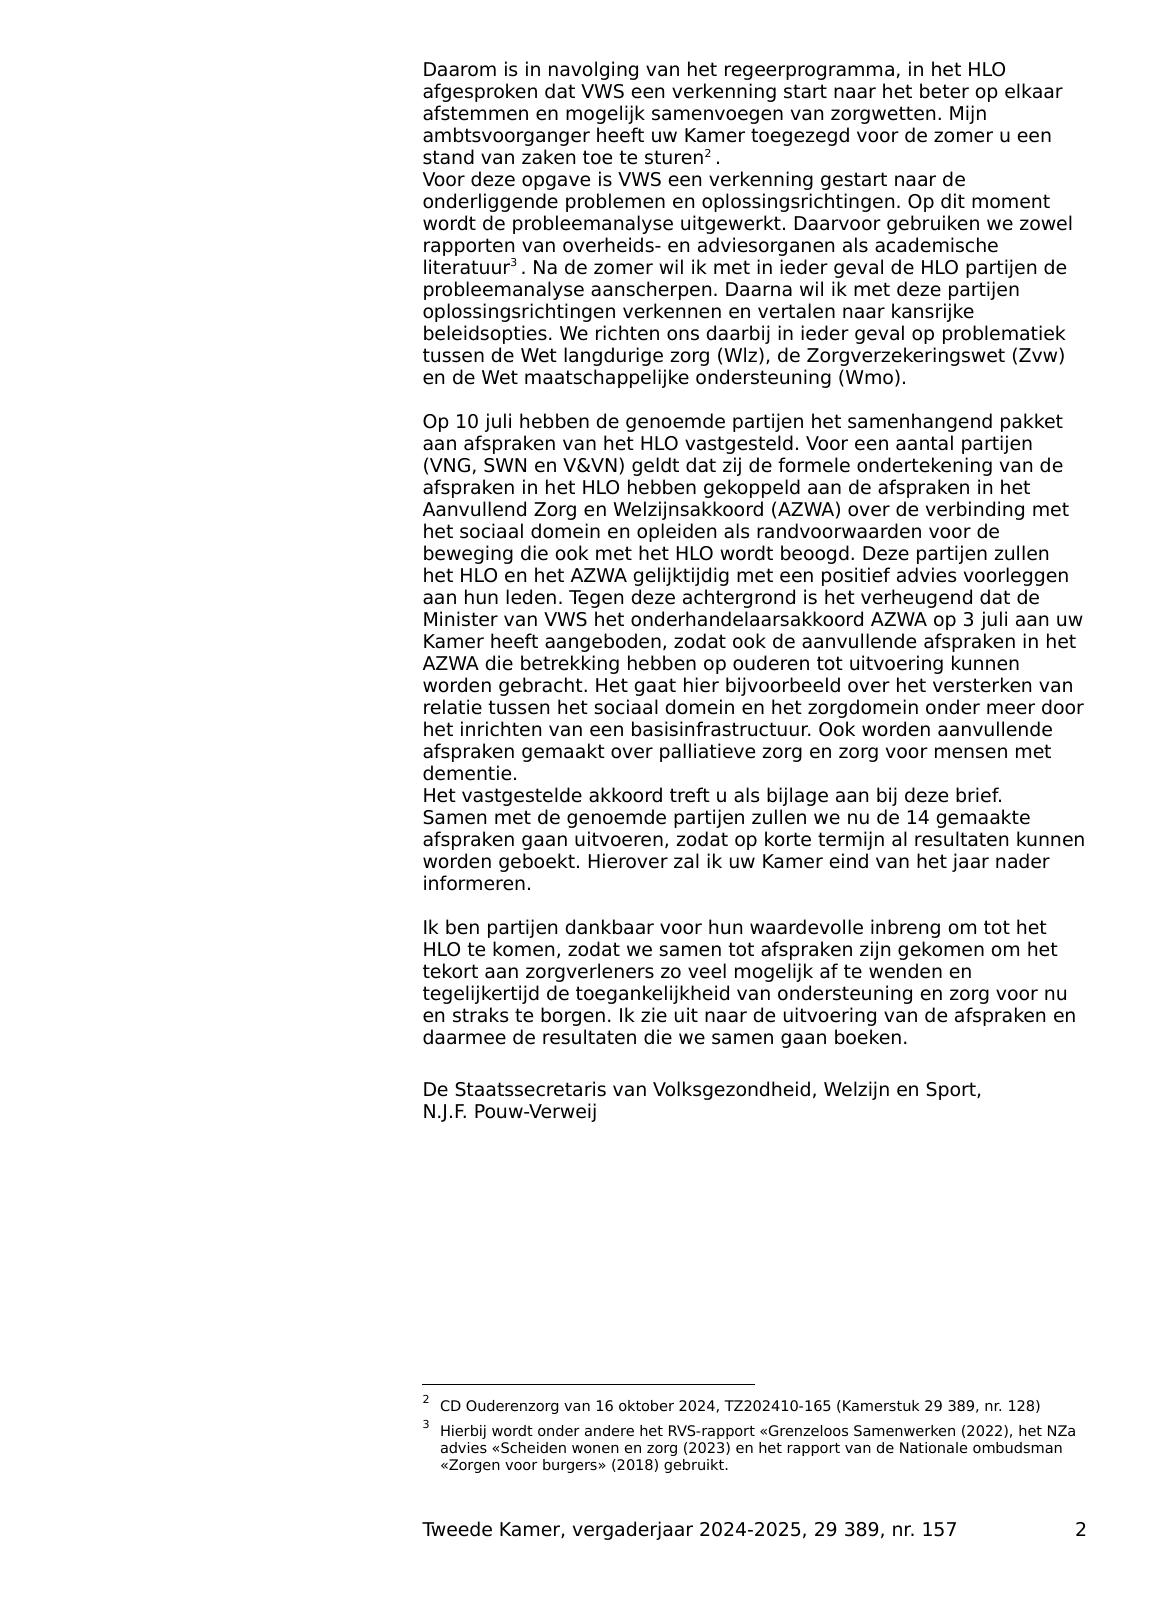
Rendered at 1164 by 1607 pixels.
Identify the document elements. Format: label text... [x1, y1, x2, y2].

text Voor deze opgave is VWS een verkenning gestart naar de onderliggende problemen en oplossingsrichtingen. Op dit moment wordt de probleemanalyse uitgewerkt. Daarvoor gebruiken we zowel rapporten van overheids- en adviesorganen als academische literatuur. Na de zomer wil ik met in ieder geval de HLO partijen de probleemanalyse aanscherpen. Daarna wil ik met deze partijen oplossingsrichtingen verkennen en vertalen naar kansrijke beleidsopties. We richten ons daarbij in ieder geval op problematiek tussen de Wet langdurige zorg (Wlz), de Zorgverzekeringswet (Zvw) en de Wet maatschappelijke ondersteuning (Wmo). [422, 169, 1087, 389]
text De Staatssecretaris van Volksgezondheid, Welzijn en Sport, N.J.F. Pouw-Verweij [422, 1078, 1087, 1122]
text CD Ouderenzorg van 16 oktober 2024, TZ202410-165 (Kamerstuk 29 389, nr. 128) [422, 1393, 1087, 1416]
text Ik ben partijen dankbaar voor hun waardevolle inbreng om tot het HLO te komen, zodat we samen tot afspraken zijn gekomen om het tekort aan zorgverleners zo veel mogelijk af te wenden en tegelijkertijd de toegankelijkheid van ondersteuning en zorg voor nu en straks te borgen. Ik zie uit naar de uitvoering van de afspraken en daarmee de resultaten die we samen gaan boeken. [422, 917, 1087, 1048]
text Samen met de genoemde partijen zullen we nu de 14 gemaakte afspraken gaan uitvoeren, zodat op korte termijn al resultaten kunnen worden geboekt. Hierover zal ik uw Kamer eind van het jaar nader informeren. [422, 807, 1087, 894]
text Op 10 juli hebben de genoemde partijen het samenhangend pakket aan afspraken van het HLO vastgesteld. Voor een aantal partijen (VNG, SWN en V&VN) geldt dat zij de formele ondertekening van de afspraken in het HLO hebben gekoppeld aan de afspraken in het Aanvullend Zorg en Welzijnsakkoord (AZWA) over de verbinding met het sociaal domein en opleiden als randvoorwaarden voor de beweging die ook met het HLO wordt beoogd. Deze partijen zullen het HLO en het AZWA gelijktijdig met een positief advies voorleggen aan hun leden. Tegen deze achtergrond is het verheugend dat de Minister van VWS het onderhandelaarsakkoord AZWA op 3 juli aan uw Kamer heeft aangeboden, zodat ook de aanvullende afspraken in het AZWA die betrekking hebben op ouderen tot uitvoering kunnen worden gebracht. Het gaat hier bijvoorbeeld over het versterken van relatie tussen het sociaal domein en het zorgdomein onder meer door het inrichten van een basisinfrastructuur. Ook worden aanvullende afspraken gemaakt over palliatieve zorg en zorg voor mensen met dementie. [422, 411, 1087, 784]
text Het vastgestelde akkoord treft u als bijlage aan bij deze brief. [422, 784, 1087, 807]
text Daarom is in navolging van het regeerprogramma, in het HLO afgesproken dat VWS een verkenning start naar het beter op elkaar afstemmen en mogelijk samenvoegen van zorgwetten. Mijn ambtsvoorganger heeft uw Kamer toegezegd voor de zomer u een stand van zaken toe te sturen. [422, 59, 1087, 169]
text Hierbij wordt onder andere het RVS-rapport «Grenzeloos Samenwerken (2022), het NZa advies «Scheiden wonen en zorg (2023) en het rapport van de Nationale ombudsman «Zorgen voor burgers» (2018) gebruikt. [422, 1418, 1087, 1474]
